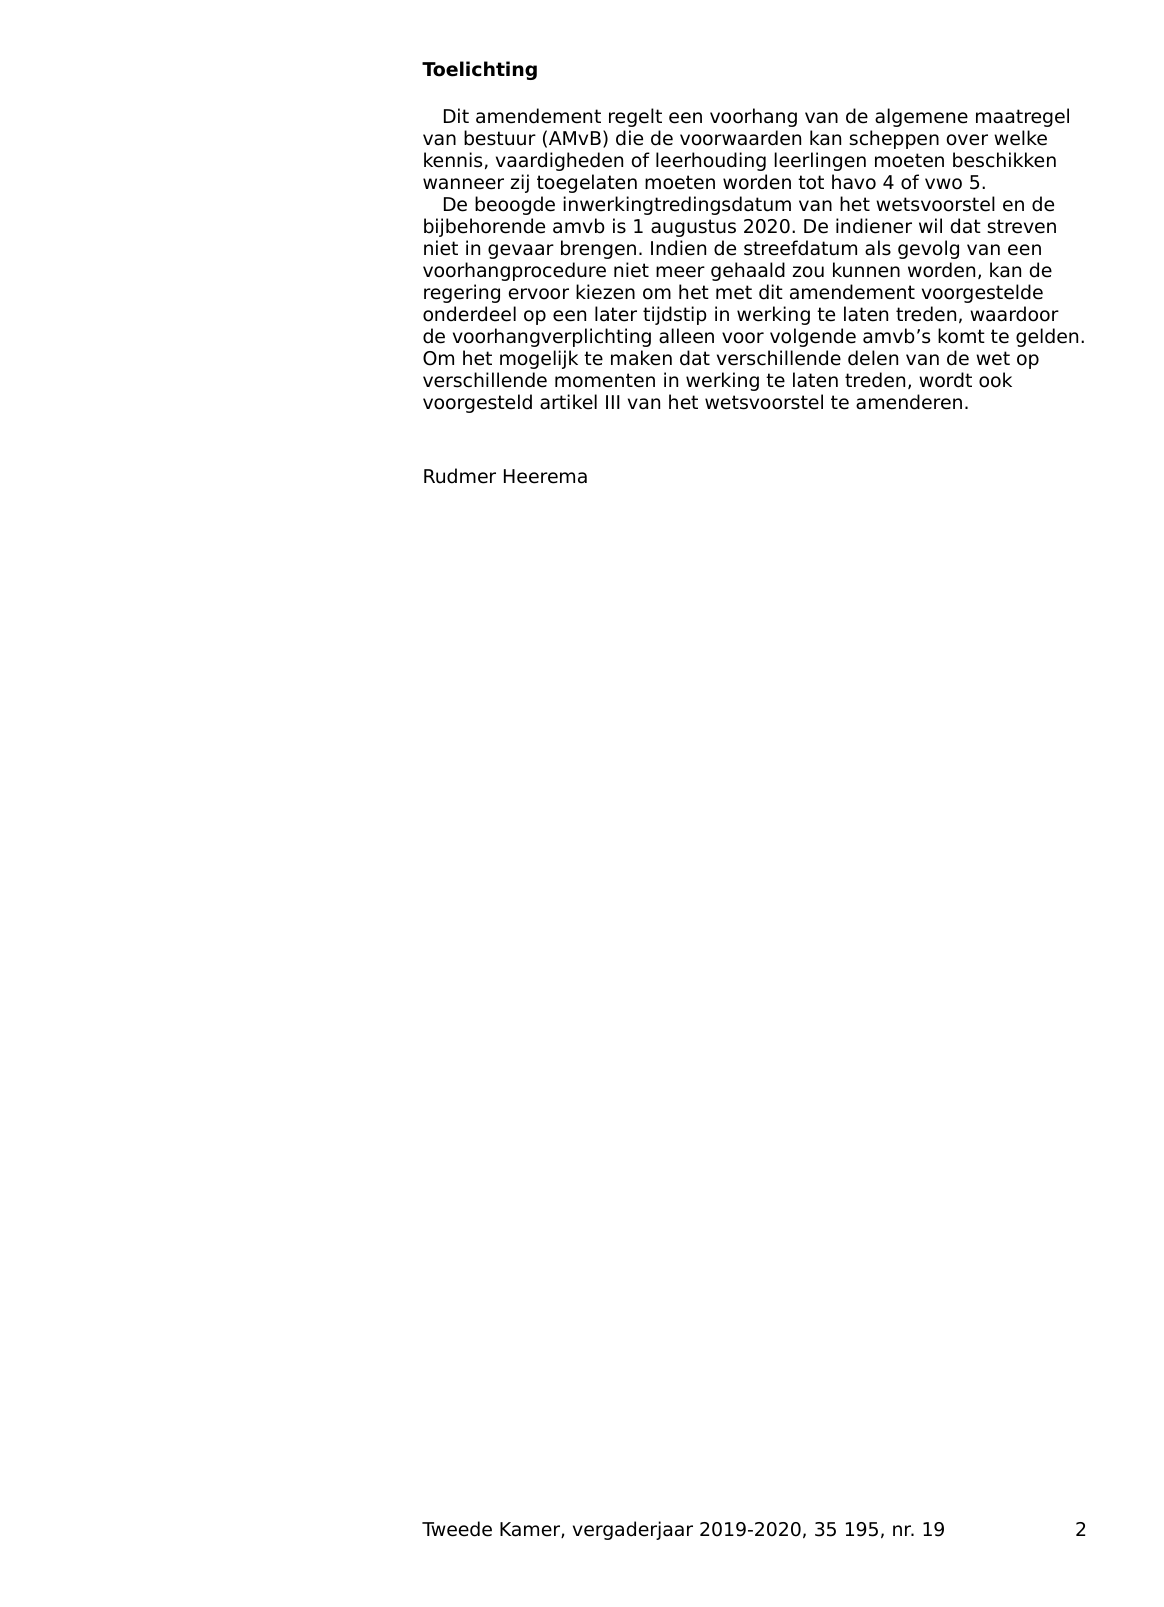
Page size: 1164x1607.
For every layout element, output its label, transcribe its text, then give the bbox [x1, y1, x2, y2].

text De beoogde inwerkingtredingsdatum van het wetsvoorstel en de bijbehorende amvb is 1 augustus 2020. De indiener wil dat streven niet in gevaar brengen. Indien de streefdatum als gevolg van een voorhangprocedure niet meer gehaald zou kunnen worden, kan de regering ervoor kiezen om het met dit amendement voorgestelde onderdeel op een later tijdstip in werking te laten treden, waardoor de voorhangverplichting alleen voor volgende amvb’s komt te gelden. Om het mogelijk te maken dat verschillende delen van de wet op verschillende momenten in werking te laten treden, wordt ook voorgesteld artikel III van het wetsvoorstel te amenderen. [422, 194, 1087, 414]
subtitle Toelichting [422, 59, 1087, 81]
text Rudmer Heerema [422, 444, 1087, 488]
text Dit amendement regelt een voorhang van de algemene maatregel van bestuur (AMvB) die de voorwaarden kan scheppen over welke kennis, vaardigheden of leerhouding leerlingen moeten beschikken wanneer zij toegelaten moeten worden tot havo 4 of vwo 5. [422, 106, 1087, 194]
